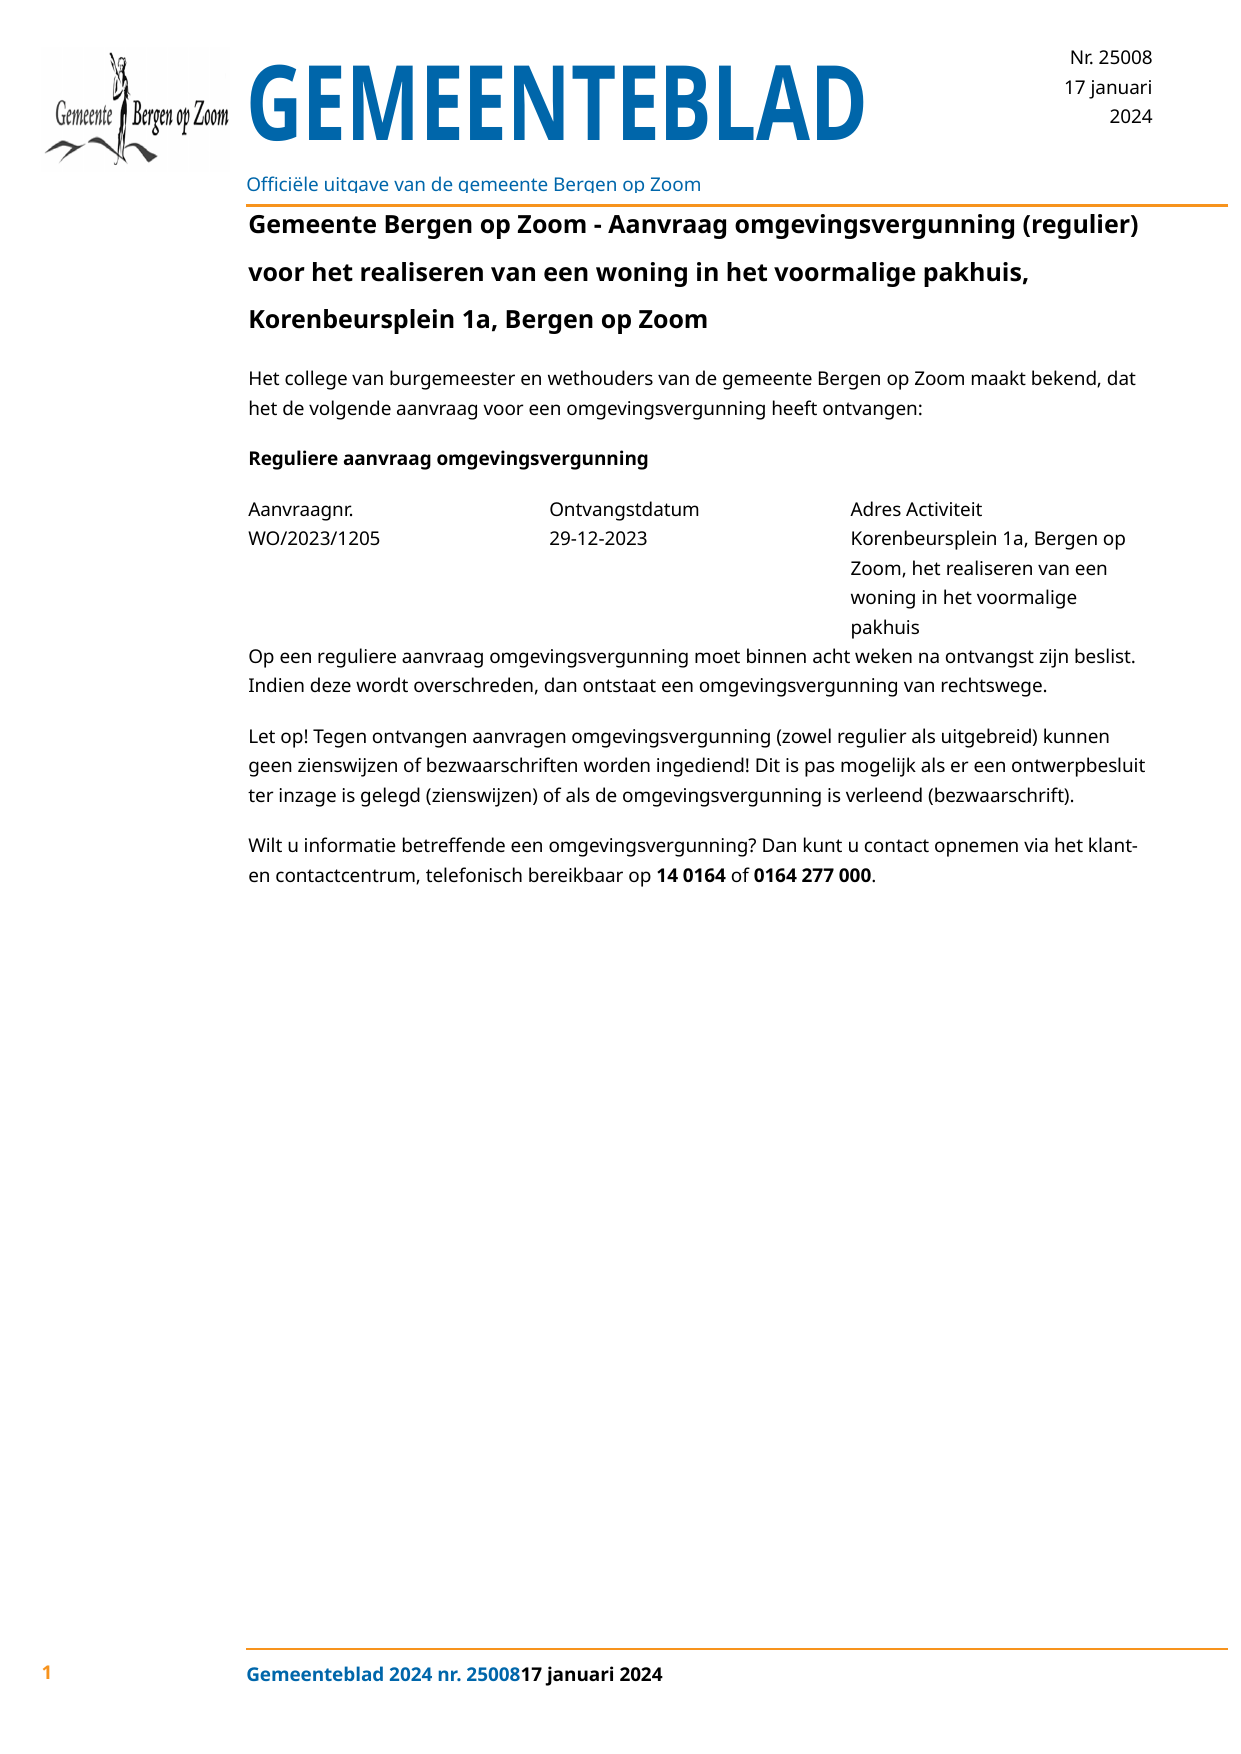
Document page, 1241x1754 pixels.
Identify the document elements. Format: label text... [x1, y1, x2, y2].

text Op een reguliere aanvraag omgevingsvergunning moet binnen acht weken na ontvangst zijn beslist. Indien deze wordt overschreden, dan ontstaat een omgevingsvergunning van rechtswege. [248, 643, 1152, 698]
text Wilt u informatie betreffende een omgevingsvergunning? Dan kunt u contact opnemen via het klant- en contactcentrum, telefonisch bereikbaar op 14 0164 of 0164 277 000. [248, 832, 1152, 888]
text Let op! Tegen ontvangen aanvragen omgevingsvergunning (zowel regulier als uitgebreid) kunnen geen zienswijzen of bezwaarschriften worden ingediend! Dit is pas mogelijk als er een ontwerpbesluit ter inzage is gelegd (zienswijzen) of als de omgevingsvergunning is verleend (bezwaarschrift). [248, 723, 1152, 808]
table_header Korenbeursplein 1a, Bergen op Zoom, het realiseren van een woning in het voormalige pakhuis [850, 525, 1152, 639]
text Het college van burgemeester en wethouders van de gemeente Bergen op Zoom maakt bekend, dat het de volgende aanvraag voor een omgevingsvergunning heeft ontvangen: [248, 366, 1152, 421]
table_header Adres Activiteit [850, 496, 1152, 522]
table_header Ontvangstdatum [549, 496, 850, 522]
table_header 29-12-2023 [549, 525, 850, 639]
text Reguliere aanvraag omgevingsvergunning [248, 446, 1152, 471]
table_header Aanvraagnr. [248, 496, 549, 522]
text Gemeente Bergen op Zoom - Aanvraag omgevingsvergunning (regulier) voor het realiseren van een woning in het voormalige pakhuis, Korenbeursplein 1a, Bergen op Zoom [248, 207, 1152, 336]
picture [41, 47, 231, 172]
table_header WO/2023/1205 [248, 525, 549, 639]
